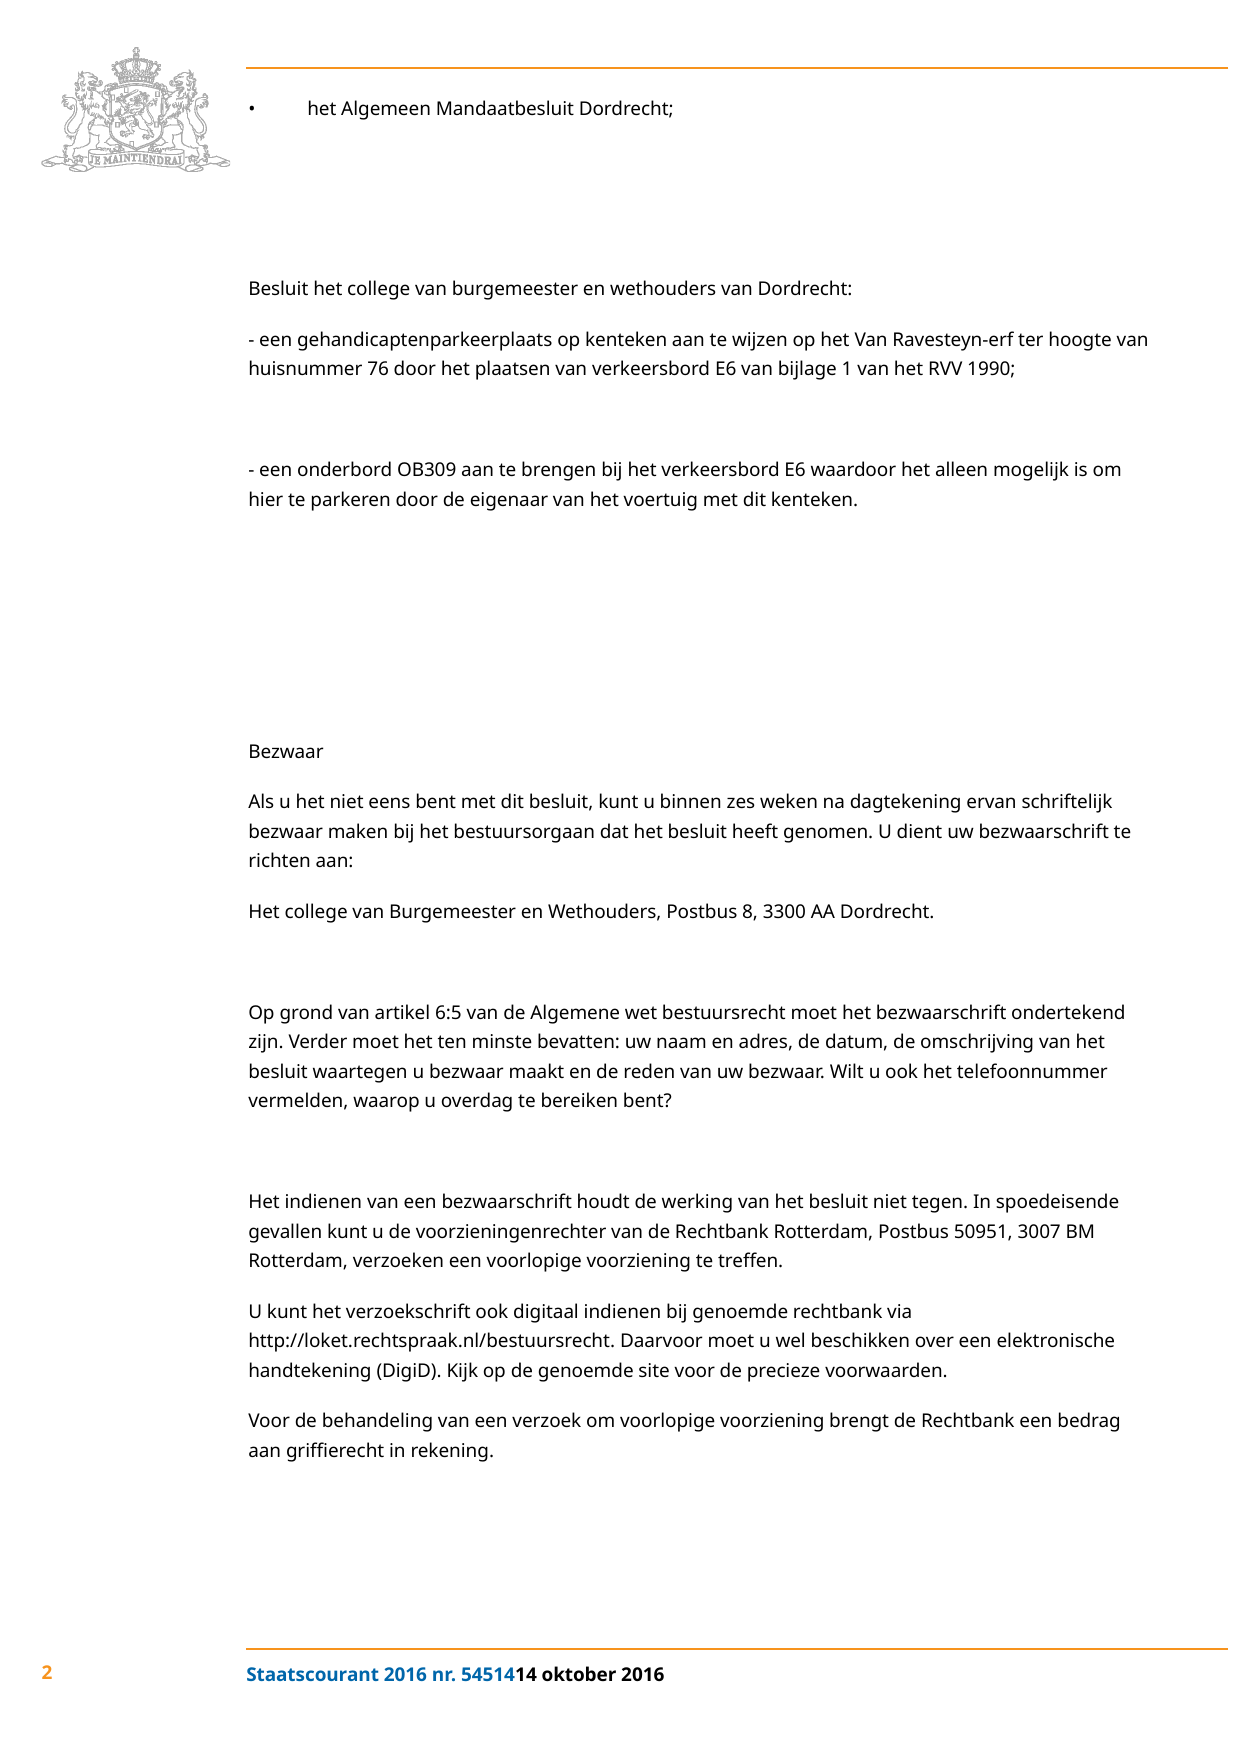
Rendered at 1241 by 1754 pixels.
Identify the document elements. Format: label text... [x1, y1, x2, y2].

text Voor de behandeling van een verzoek om voorlopige voorziening brengt de Rechtbank een bedrag aan griffierecht in rekening. [248, 1408, 1152, 1463]
text U kunt het verzoekschrift ook digitaal indienen bij genoemde rechtbank via http://loket.rechtspraak.nl/bestuursrecht. Daarvoor moet u wel beschikken over een elektronische handtekening (DigiD). Kijk op de genoemde site voor de precieze voorwaarden. [248, 1298, 1152, 1383]
text Als u het niet eens bent met dit besluit, kunt u binnen zes weken na dagtekening ervan schriftelijk bezwaar maken bij het bestuursorgaan dat het besluit heeft genomen. U dient uw bezwaarschrift te richten aan: [248, 788, 1152, 873]
text Op grond van artikel 6:5 van de Algemene wet bestuursrecht moet het bezwaarschrift ondertekend zijn. Verder moet het ten minste bevatten: uw naam en adres, de datum, de omschrijving van het besluit waartegen u bezwaar maakt en de reden van uw bezwaar. Wilt u ook het telefoonnummer vermelden, waarop u overdag te bereiken bent? [248, 999, 1152, 1113]
picture [41, 47, 231, 172]
text Besluit het college van burgemeester en wethouders van Dordrecht: [248, 276, 1152, 301]
list het Algemeen Mandaatbesluit Dordrecht; [248, 95, 1152, 121]
text Het indienen van een bezwaarschrift houdt de werking van het besluit niet tegen. In spoedeisende gevallen kunt u de voorzieningenrechter van de Rechtbank Rotterdam, Postbus 50951, 3007 BM Rotterdam, verzoeken een voorlopige voorziening te treffen. [248, 1188, 1152, 1273]
text - een gehandicaptenparkeerplaats op kenteken aan te wijzen op het Van Ravesteyn-erf ter hoogte van huisnummer 76 door het plaatsen van verkeersbord E6 van bijlage 1 van het RVV 1990; [248, 326, 1152, 381]
text Het college van Burgemeester en Wethouders, Postbus 8, 3300 AA Dordrecht. [248, 898, 1152, 924]
text Bezwaar [248, 738, 1152, 764]
text - een onderbord OB309 aan te brengen bij het verkeersbord E6 waardoor het alleen mogelijk is om hier te parkeren door de eigenaar van het voertuig met dit kenteken. [248, 456, 1152, 512]
